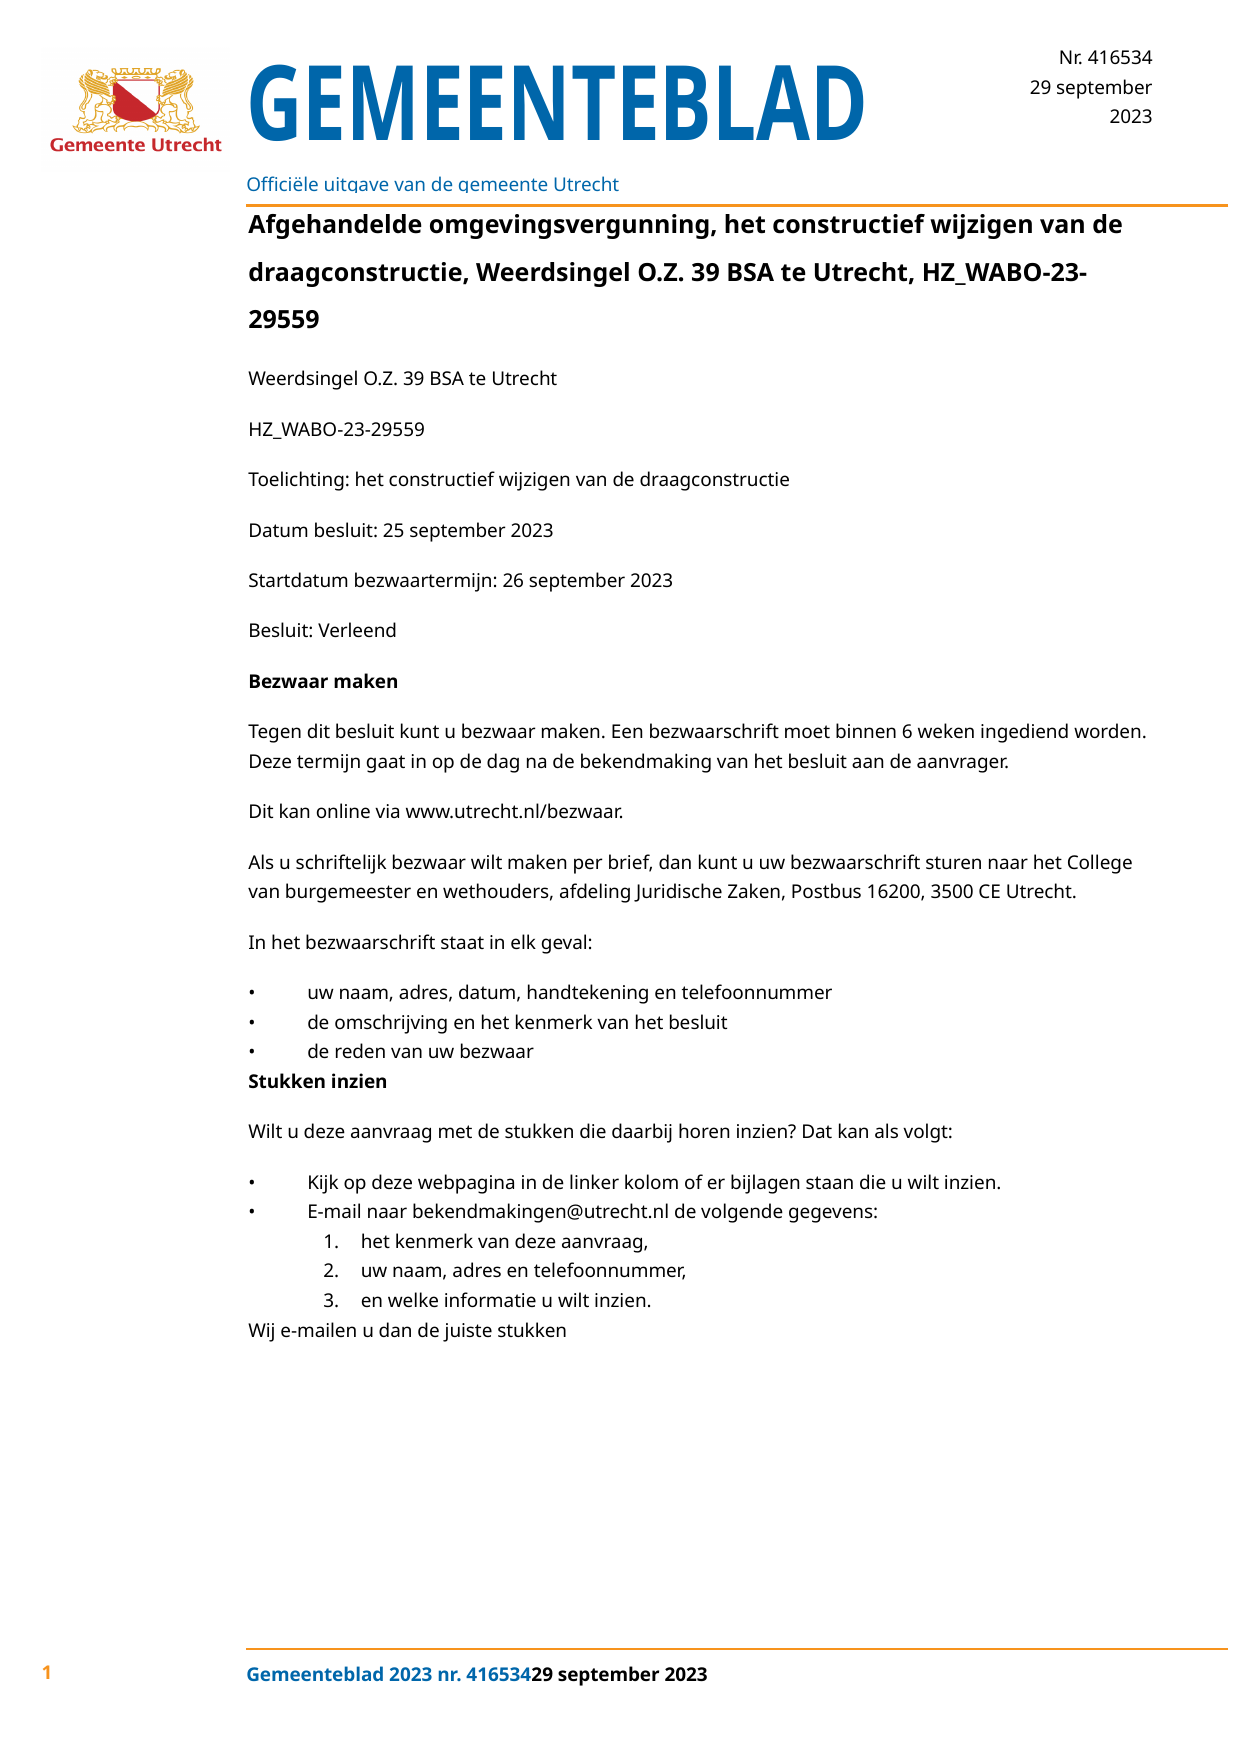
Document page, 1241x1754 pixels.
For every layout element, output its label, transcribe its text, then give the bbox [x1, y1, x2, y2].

list uw naam, adres en telefoonnummer, [323, 1258, 1152, 1283]
list de omschrijving en het kenmerk van het besluit [248, 1009, 1152, 1034]
text Afgehandelde omgevingsvergunning, het constructief wijzigen van de draagconstructie, Weerdsingel O.Z. 39 BSA te Utrecht, HZ_WABO-23-29559 [248, 207, 1152, 336]
list het kenmerk van deze aanvraag, [323, 1228, 1152, 1254]
list Kijk op deze webpagina in de linker kolom of er bijlagen staan die u wilt inzien. [248, 1169, 1152, 1194]
text Dit kan online via www.utrecht.nl/bezwaar. [248, 798, 1152, 824]
text Toelichting: het constructief wijzigen van de draagconstructie [248, 466, 1152, 492]
list de reden van uw bezwaar [248, 1038, 1152, 1064]
text Stukken inzien [248, 1068, 1152, 1094]
text In het bezwaarschrift staat in elk geval: [248, 929, 1152, 954]
text Besluit: Verleend [248, 618, 1152, 643]
picture [41, 47, 231, 172]
text Weerdsingel O.Z. 39 BSA te Utrecht [248, 366, 1152, 391]
text Datum besluit: 25 september 2023 [248, 517, 1152, 542]
text Bezwaar maken [248, 668, 1152, 694]
text Als u schriftelijk bezwaar wilt maken per brief, dan kunt u uw bezwaarschrift sturen naar het College van burgemeester en wethouders, afdeling Juridische Zaken, Postbus 16200, 3500 CE Utrecht. [248, 849, 1152, 904]
text Wij e-mailen u dan de juiste stukken [248, 1317, 1152, 1342]
text HZ_WABO-23-29559 [248, 416, 1152, 442]
list E-mail naar bekendmakingen@utrecht.nl de volgende gegevens: [248, 1198, 1152, 1224]
list en welke informatie u wilt inzien. [323, 1287, 1152, 1313]
list uw naam, adres, datum, handtekening en telefoonnummer [248, 979, 1152, 1005]
text Wilt u deze aanvraag met de stukken die daarbij horen inzien? Dat kan als volgt: [248, 1118, 1152, 1144]
text Tegen dit besluit kunt u bezwaar maken. Een bezwaarschrift moet binnen 6 weken ingediend worden. Deze termijn gaat in op de dag na de bekendmaking van het besluit aan de aanvrager. [248, 718, 1152, 774]
text Startdatum bezwaartermijn: 26 september 2023 [248, 567, 1152, 593]
